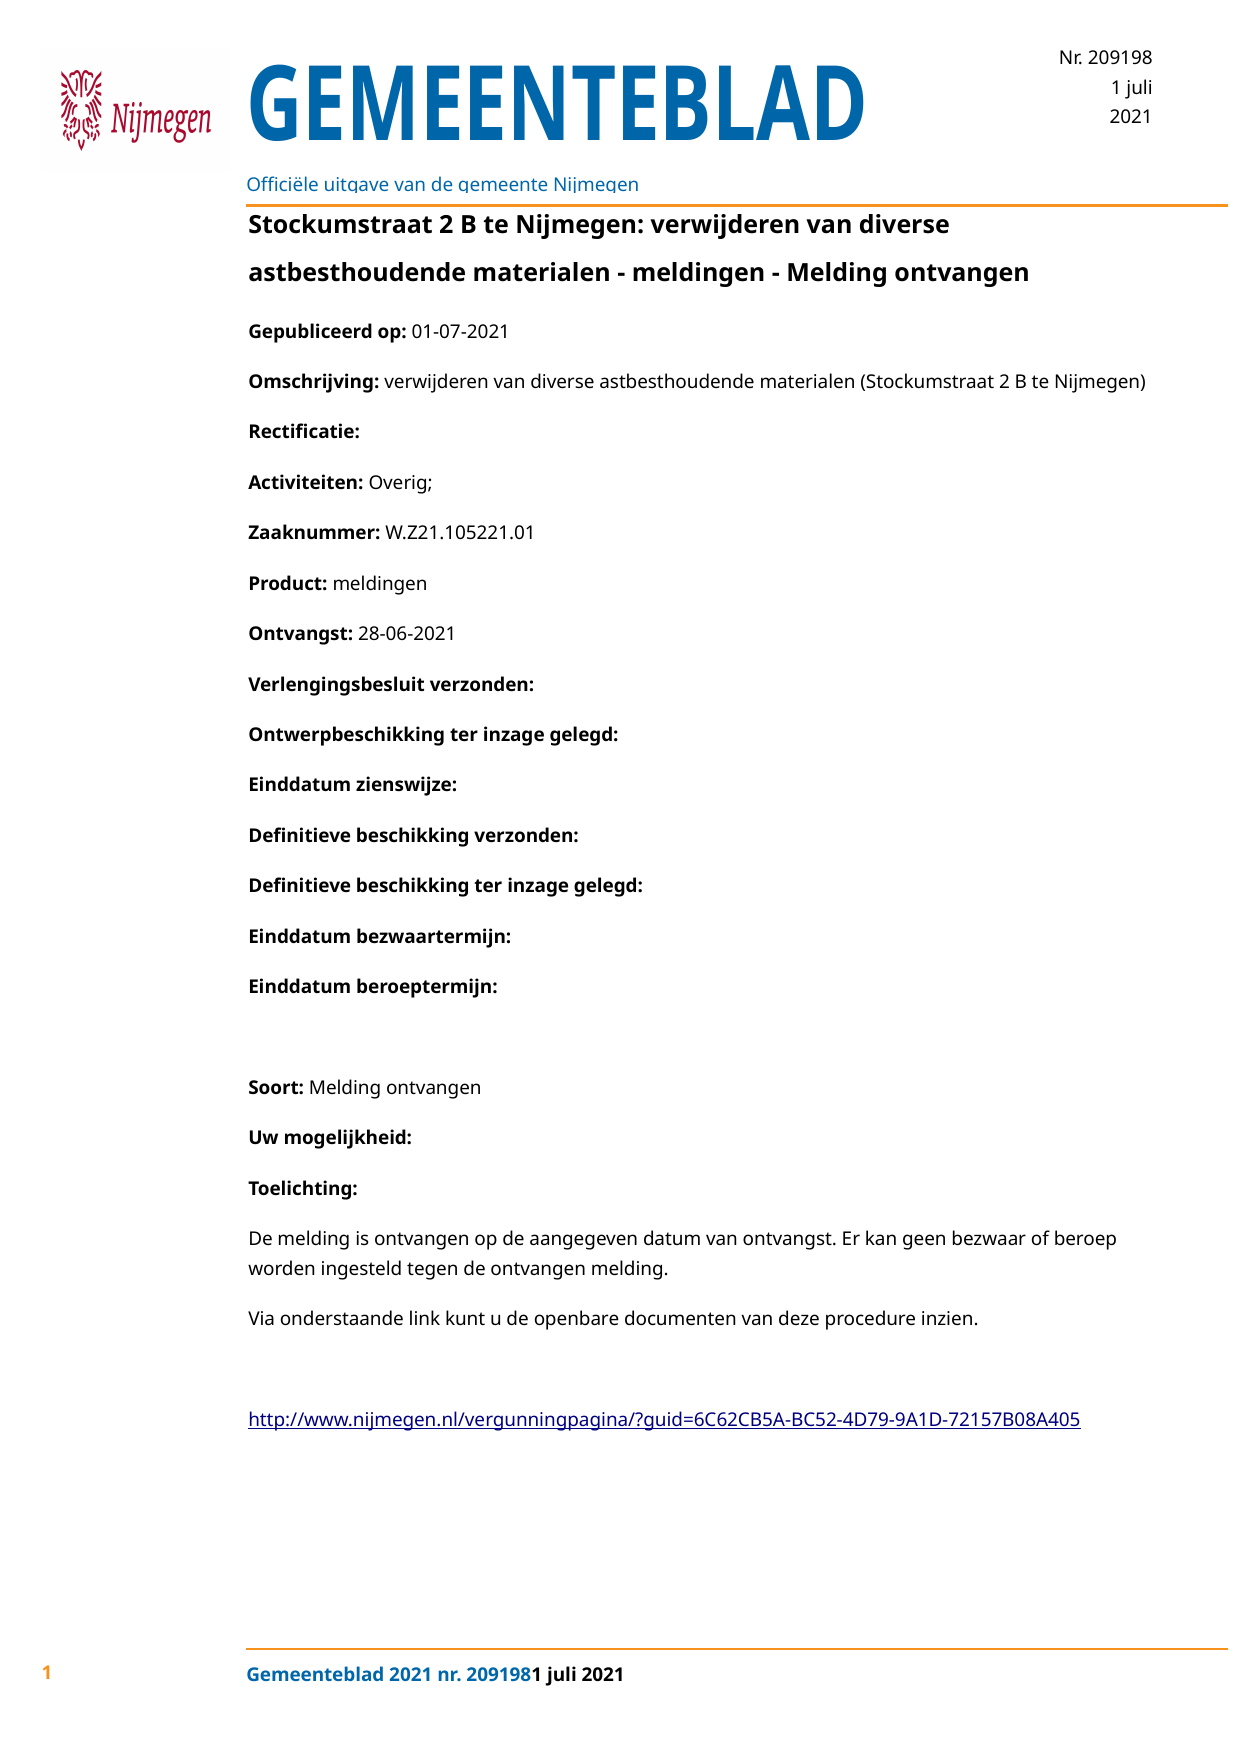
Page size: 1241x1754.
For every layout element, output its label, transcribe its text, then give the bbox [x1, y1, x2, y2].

text Omschrijving: verwijderen van diverse astbesthoudende materialen (Stockumstraat 2 B te Nijmegen) [248, 368, 1152, 394]
text De melding is ontvangen op de aangegeven datum van ontvangst. Er kan geen bezwaar of beroep worden ingesteld tegen de ontvangen melding. [248, 1225, 1152, 1281]
text Product: meldingen [248, 570, 1152, 596]
text Definitieve beschikking verzonden: [248, 822, 1152, 848]
text Activiteiten: Overig; [248, 469, 1152, 495]
text Einddatum bezwaartermijn: [248, 923, 1152, 949]
text Einddatum zienswijze: [248, 772, 1152, 797]
text Gepubliceerd op: 01-07-2021 [248, 318, 1152, 344]
text Verlengingsbesluit verzonden: [248, 671, 1152, 697]
text Definitieve beschikking ter inzage gelegd: [248, 872, 1152, 898]
text Zaaknummer: W.Z21.105221.01 [248, 519, 1152, 545]
text Via onderstaande link kunt u de openbare documenten van deze procedure inzien. [248, 1305, 1152, 1331]
text Ontvangst: 28-06-2021 [248, 620, 1152, 646]
text Uw mogelijkheid: [248, 1124, 1152, 1150]
text Stockumstraat 2 B te Nijmegen: verwijderen van diverse astbesthoudende materialen - meldingen - Melding ontvangen [248, 207, 1152, 288]
text Rectificatie: [248, 419, 1152, 444]
text Soort: Melding ontvangen [248, 1074, 1152, 1100]
text Ontwerpbeschikking ter inzage gelegd: [248, 721, 1152, 747]
text Toelichting: [248, 1175, 1152, 1201]
picture [41, 47, 231, 172]
text Einddatum beroeptermijn: [248, 973, 1152, 999]
text http://www.nijmegen.nl/vergunningpagina/?guid=6C62CB5A-BC52-4D79-9A1D-72157B08A405 [248, 1406, 1152, 1432]
